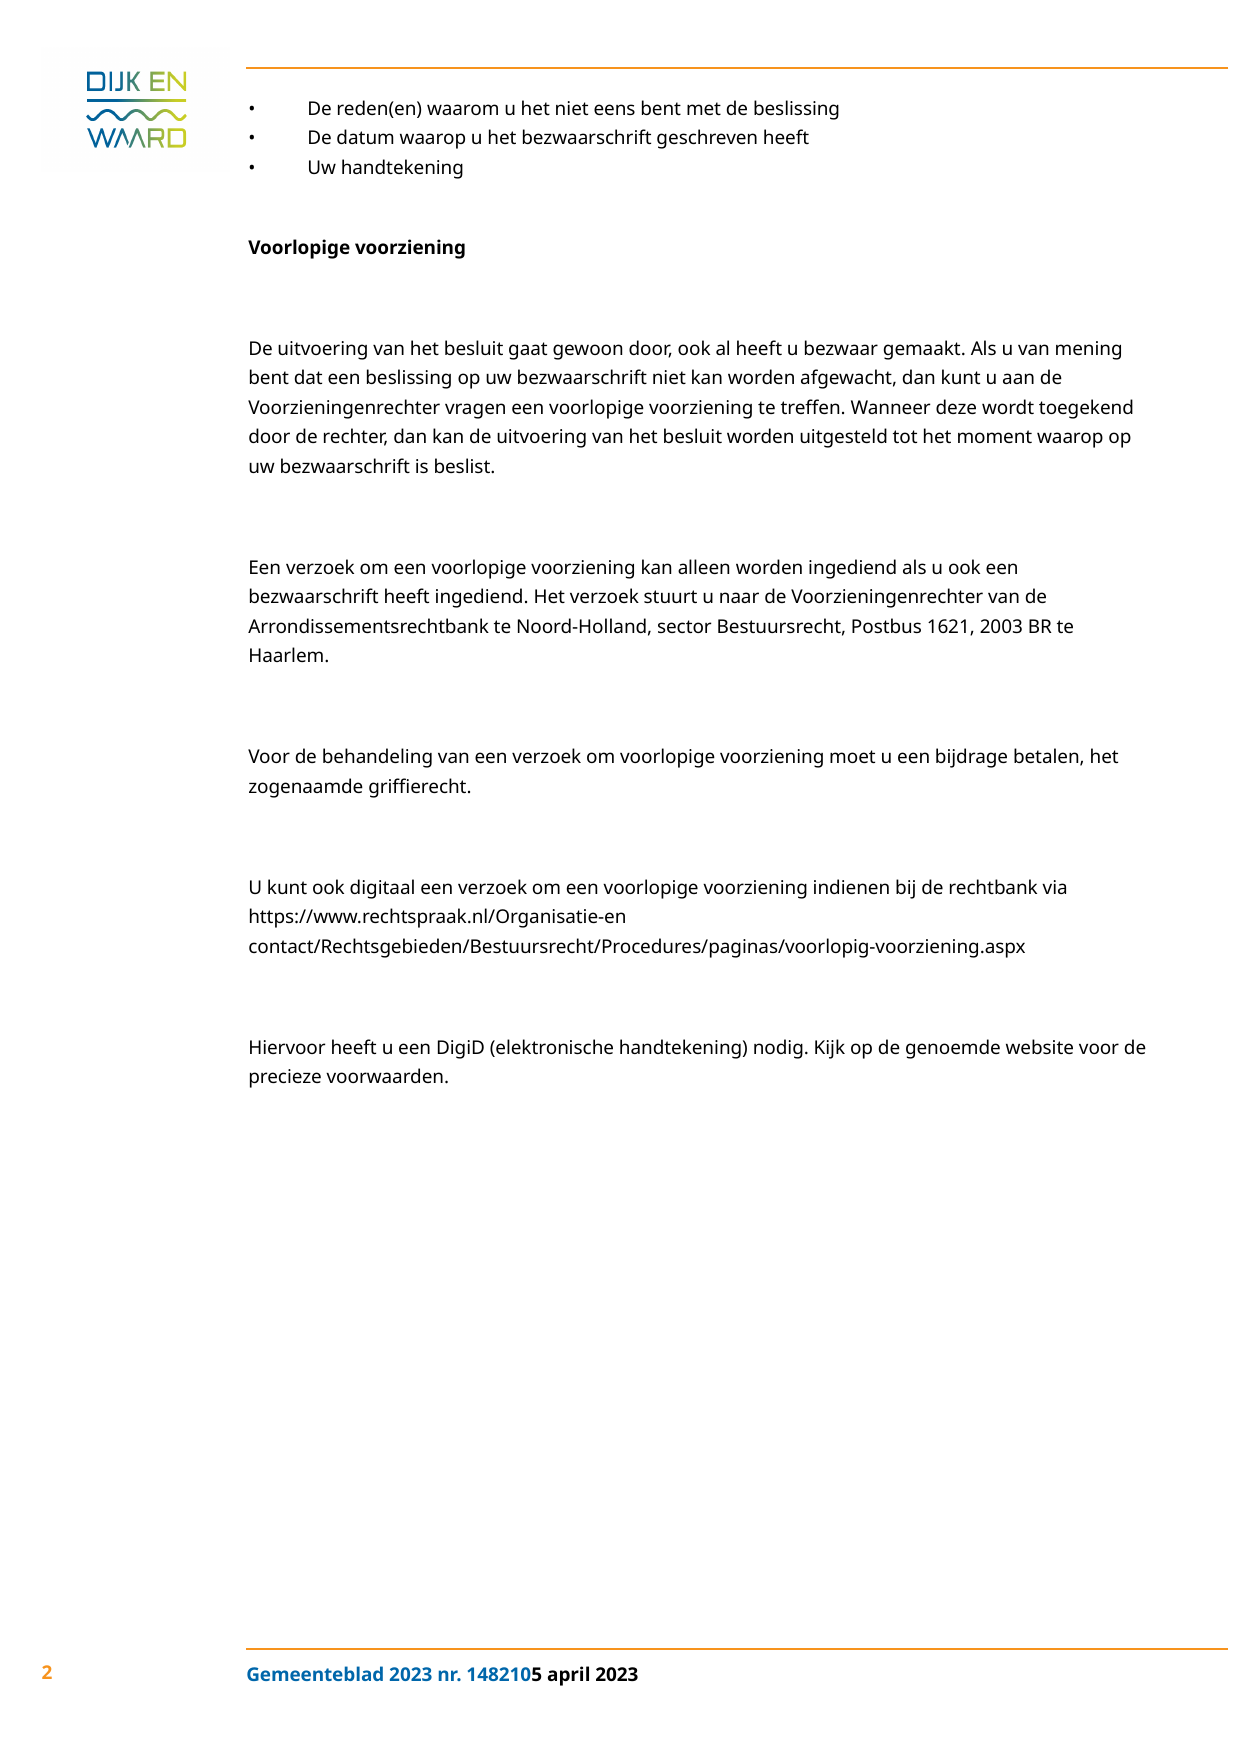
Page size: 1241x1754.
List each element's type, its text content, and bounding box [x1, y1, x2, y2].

list De datum waarop u het bezwaarschrift geschreven heeft [248, 124, 1152, 150]
text Een verzoek om een voorlopige voorziening kan alleen worden ingediend als u ook een bezwaarschrift heeft ingediend. Het verzoek stuurt u naar de Voorzieningenrechter van de Arrondissementsrechtbank te Noord-Holland, sector Bestuursrecht, Postbus 1621, 2003 BR te Haarlem. [248, 554, 1152, 668]
list De reden(en) waarom u het niet eens bent met de beslissing [248, 95, 1152, 121]
text Hiervoor heeft u een DigiD (elektronische handtekening) nodig. Kijk op de genoemde website voor de precieze voorwaarden. [248, 1034, 1152, 1089]
text Voor de behandeling van een verzoek om voorlopige voorziening moet u een bijdrage betalen, het zogenaamde griffierecht. [248, 743, 1152, 799]
text De uitvoering van het besluit gaat gewoon door, ook al heeft u bezwaar gemaakt. Als u van mening bent dat een beslissing op uw bezwaarschrift niet kan worden afgewacht, dan kunt u aan de Voorzieningenrechter vragen een voorlopige voorziening te treffen. Wanneer deze wordt toegekend door de rechter, dan kan de uitvoering van het besluit worden uitgesteld tot het moment waarop op uw bezwaarschrift is beslist. [248, 335, 1152, 479]
picture [41, 47, 231, 172]
text U kunt ook digitaal een verzoek om een voorlopige voorziening indienen bij de rechtbank via https://www.rechtspraak.nl/Organisatie-en contact/Rechtsgebieden/Bestuursrecht/Procedures/paginas/voorlopig-voorziening.aspx [248, 874, 1152, 959]
list Uw handtekening [248, 154, 1152, 180]
text Voorlopige voorziening [248, 234, 1152, 260]
